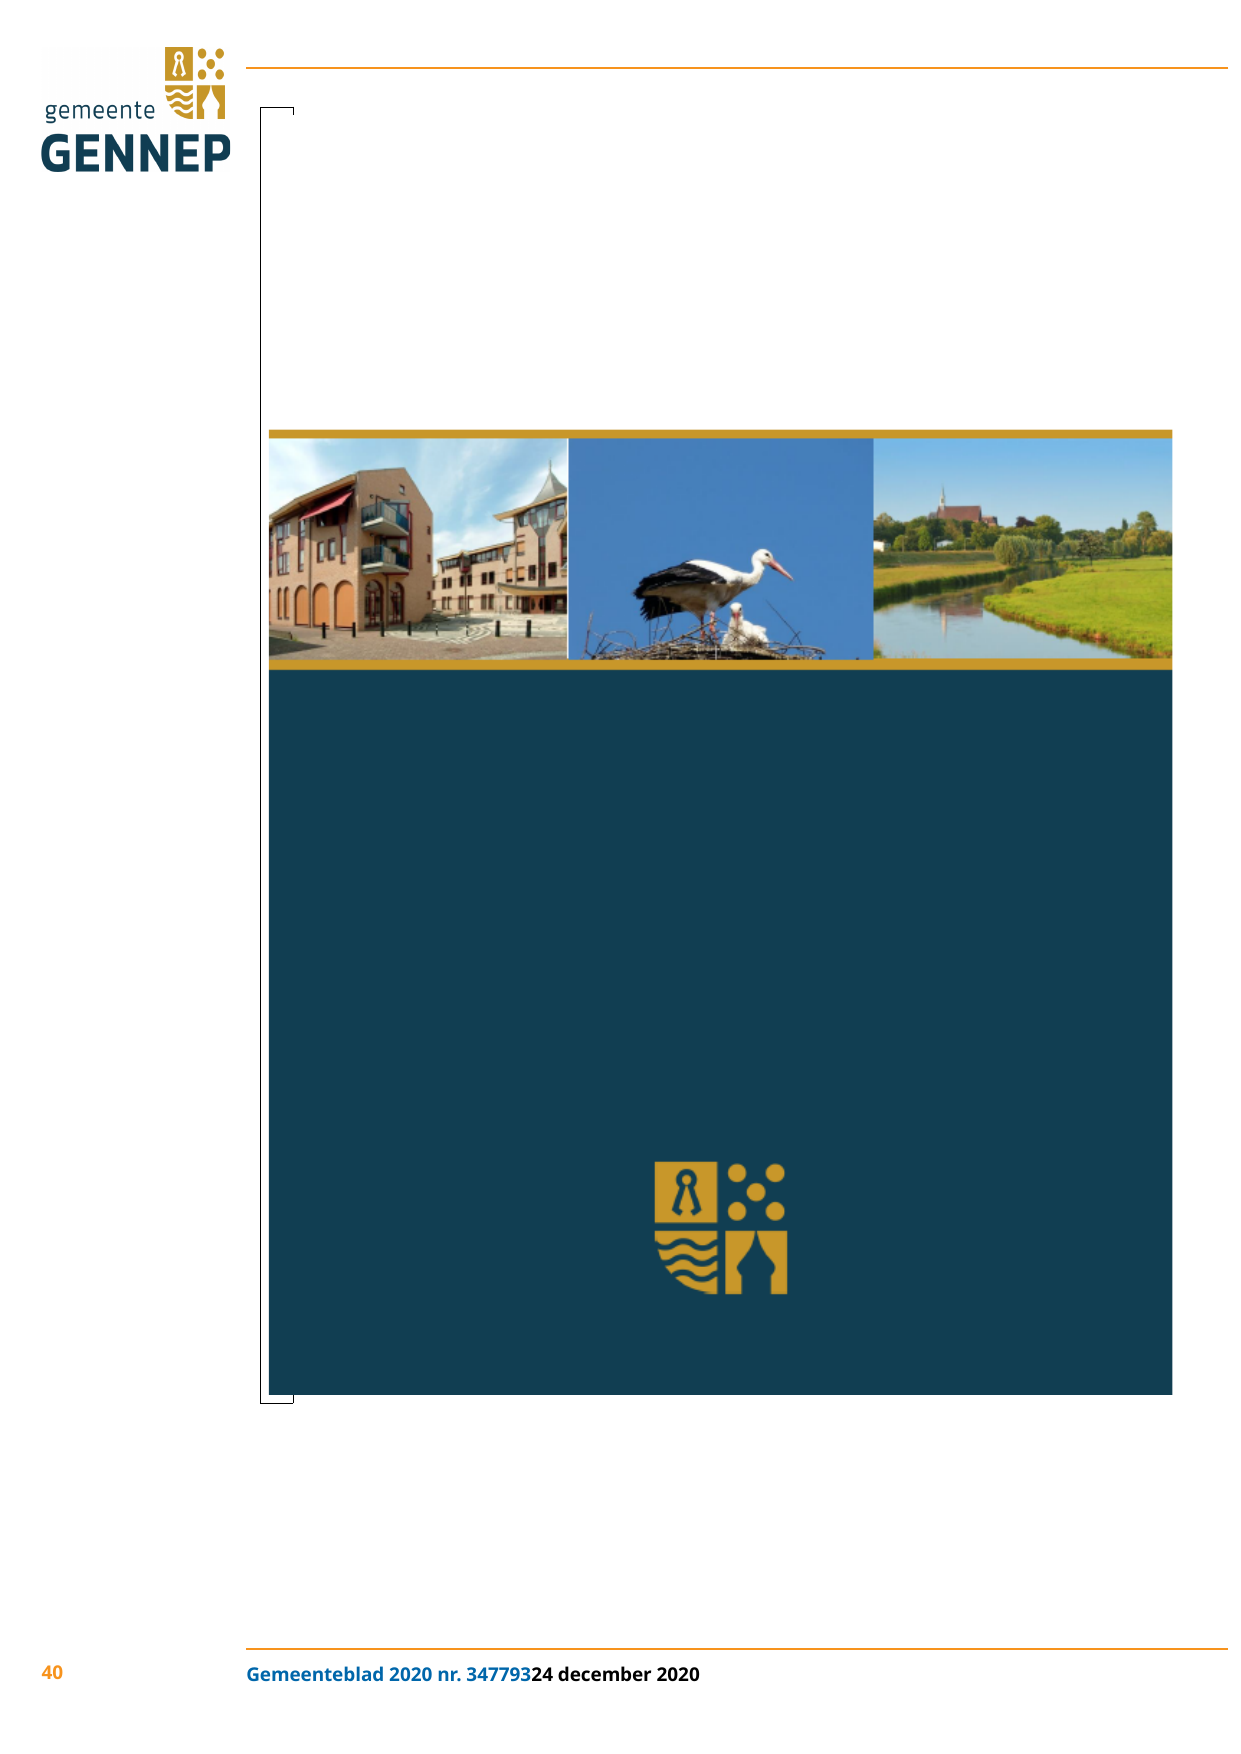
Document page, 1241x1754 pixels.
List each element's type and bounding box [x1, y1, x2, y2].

picture [41, 47, 231, 172]
picture [268, 115, 1173, 1395]
